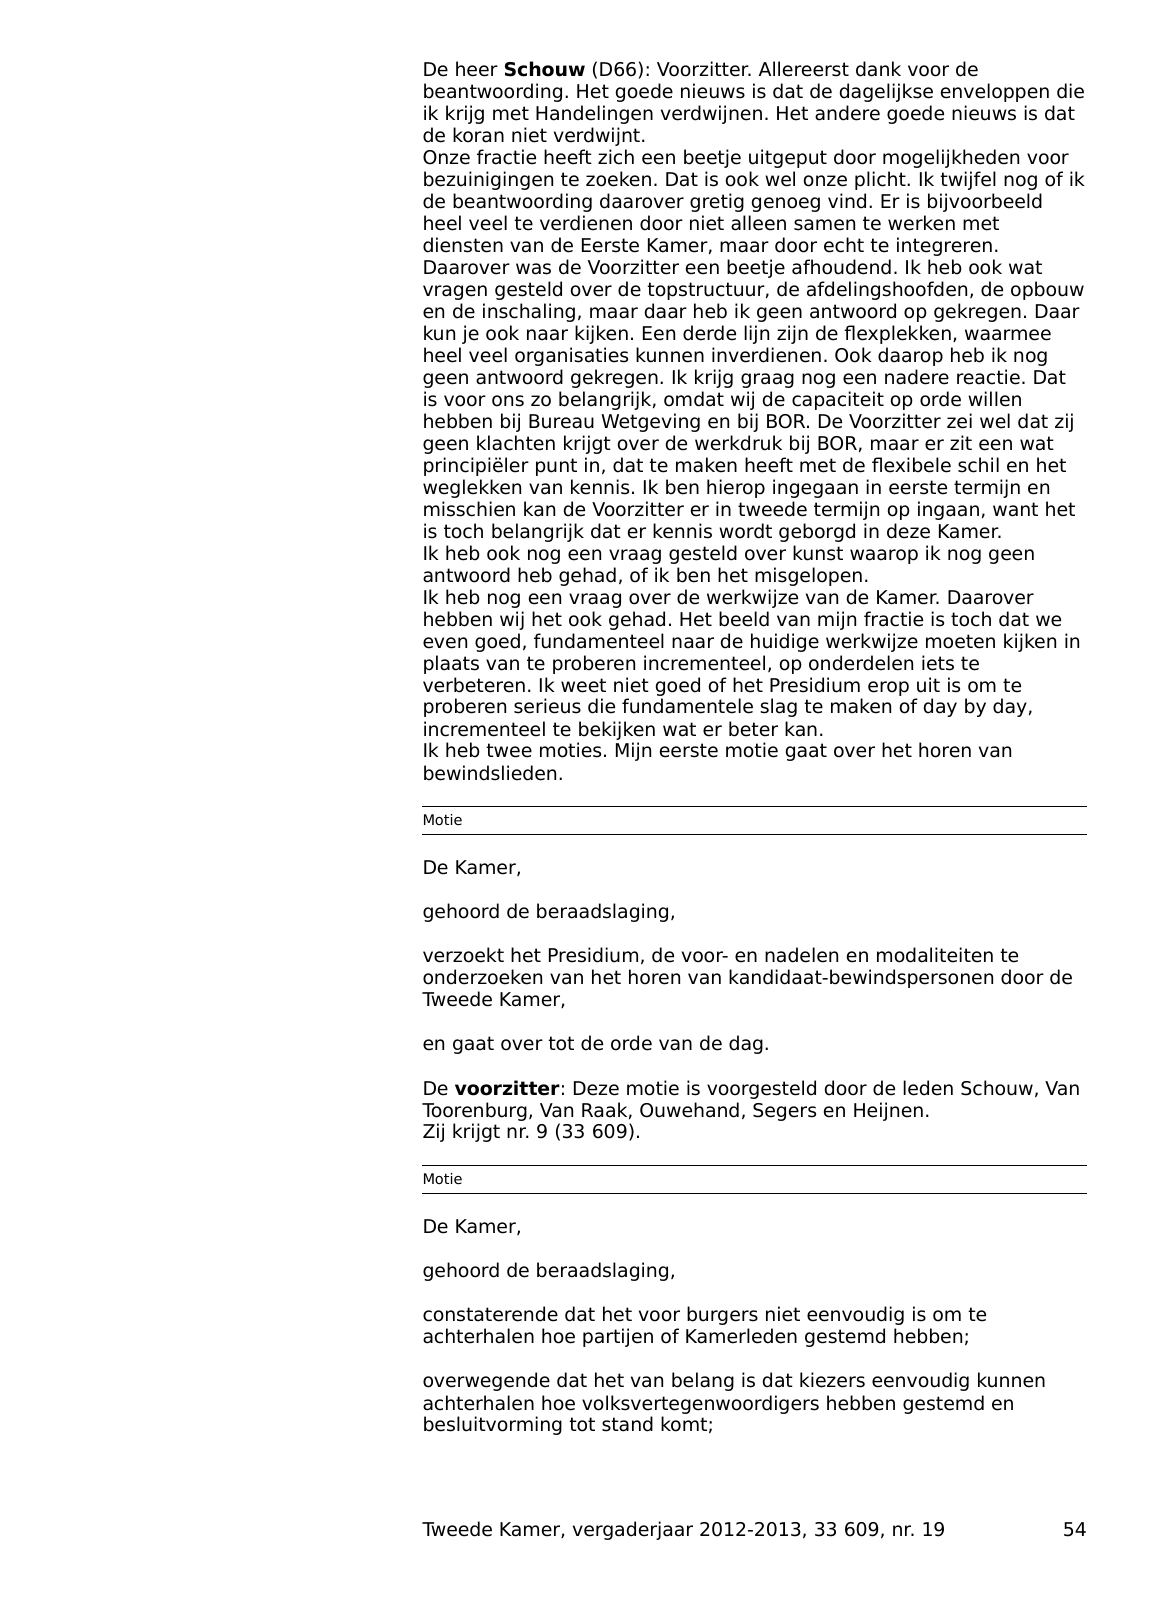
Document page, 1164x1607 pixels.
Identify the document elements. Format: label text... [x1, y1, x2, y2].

text De Kamer, [422, 1216, 1087, 1238]
text constaterende dat het voor burgers niet eenvoudig is om te achterhalen hoe partijen of Kamerleden gestemd hebben; [422, 1304, 1087, 1348]
text verzoekt het Presidium, de voor- en nadelen en modaliteiten te onderzoeken van het horen van kandidaat-bewindspersonen door de Tweede Kamer, [422, 945, 1087, 1011]
text Onze fractie heeft zich een beetje uitgeput door mogelijkheden voor bezuinigingen te zoeken. Dat is ook wel onze plicht. Ik twijfel nog of ik de beantwoording daarover gretig genoeg vind. Er is bijvoorbeeld heel veel te verdienen door niet alleen samen te werken met diensten van de Eerste Kamer, maar door echt te integreren. Daarover was de Voorzitter een beetje afhoudend. Ik heb ook wat vragen gesteld over de topstructuur, de afdelingshoofden, de opbouw en de inschaling, maar daar heb ik geen antwoord op gekregen. Daar kun je ook naar kijken. Een derde lijn zijn de flexplekken, waarmee heel veel organisaties kunnen inverdienen. Ook daarop heb ik nog geen antwoord gekregen. Ik krijg graag nog een nadere reactie. Dat is voor ons zo belangrijk, omdat wij de capaciteit op orde willen hebben bij Bureau Wetgeving en bij BOR. De Voorzitter zei wel dat zij geen klachten krijgt over de werkdruk bij BOR, maar er zit een wat principiëler punt in, dat te maken heeft met de flexibele schil en het weglekken van kennis. Ik ben hierop ingegaan in eerste termijn en misschien kan de Voorzitter er in tweede termijn op ingaan, want het is toch belangrijk dat er kennis wordt geborgd in deze Kamer. [422, 147, 1087, 543]
table_header Motie [422, 1166, 1087, 1193]
text gehoord de beraadslaging, [422, 901, 1087, 923]
text De heer Schouw (D66): Voorzitter. Allereerst dank voor de beantwoording. Het goede nieuws is dat de dagelijkse enveloppen die ik krijg met Handelingen verdwijnen. Het andere goede nieuws is dat de koran niet verdwijnt. [422, 59, 1087, 147]
text Zij krijgt nr. 9 (33 609). [422, 1121, 1087, 1143]
text Ik heb twee moties. Mijn eerste motie gaat over het horen van bewindslieden. [422, 740, 1087, 784]
text en gaat over tot de orde van de dag. [422, 1033, 1087, 1055]
text Ik heb nog een vraag over de werkwijze van de Kamer. Daarover hebben wij het ook gehad. Het beeld van mijn fractie is toch dat we even goed, fundamenteel naar de huidige werkwijze moeten kijken in plaats van te proberen incrementeel, op onderdelen iets te verbeteren. Ik weet niet goed of het Presidium erop uit is om te proberen serieus die fundamentele slag te maken of day by day, incrementeel te bekijken wat er beter kan. [422, 587, 1087, 740]
text De voorzitter: Deze motie is voorgesteld door de leden Schouw, Van Toorenburg, Van Raak, Ouwehand, Segers en Heijnen. [422, 1077, 1087, 1121]
text gehoord de beraadslaging, [422, 1260, 1087, 1282]
text overwegende dat het van belang is dat kiezers eenvoudig kunnen achterhalen hoe volksvertegenwoordigers hebben gestemd en besluitvorming tot stand komt; [422, 1370, 1087, 1436]
text De Kamer, [422, 857, 1087, 879]
table_header Motie [422, 807, 1087, 834]
text Ik heb ook nog een vraag gesteld over kunst waarop ik nog geen antwoord heb gehad, of ik ben het misgelopen. [422, 543, 1087, 587]
